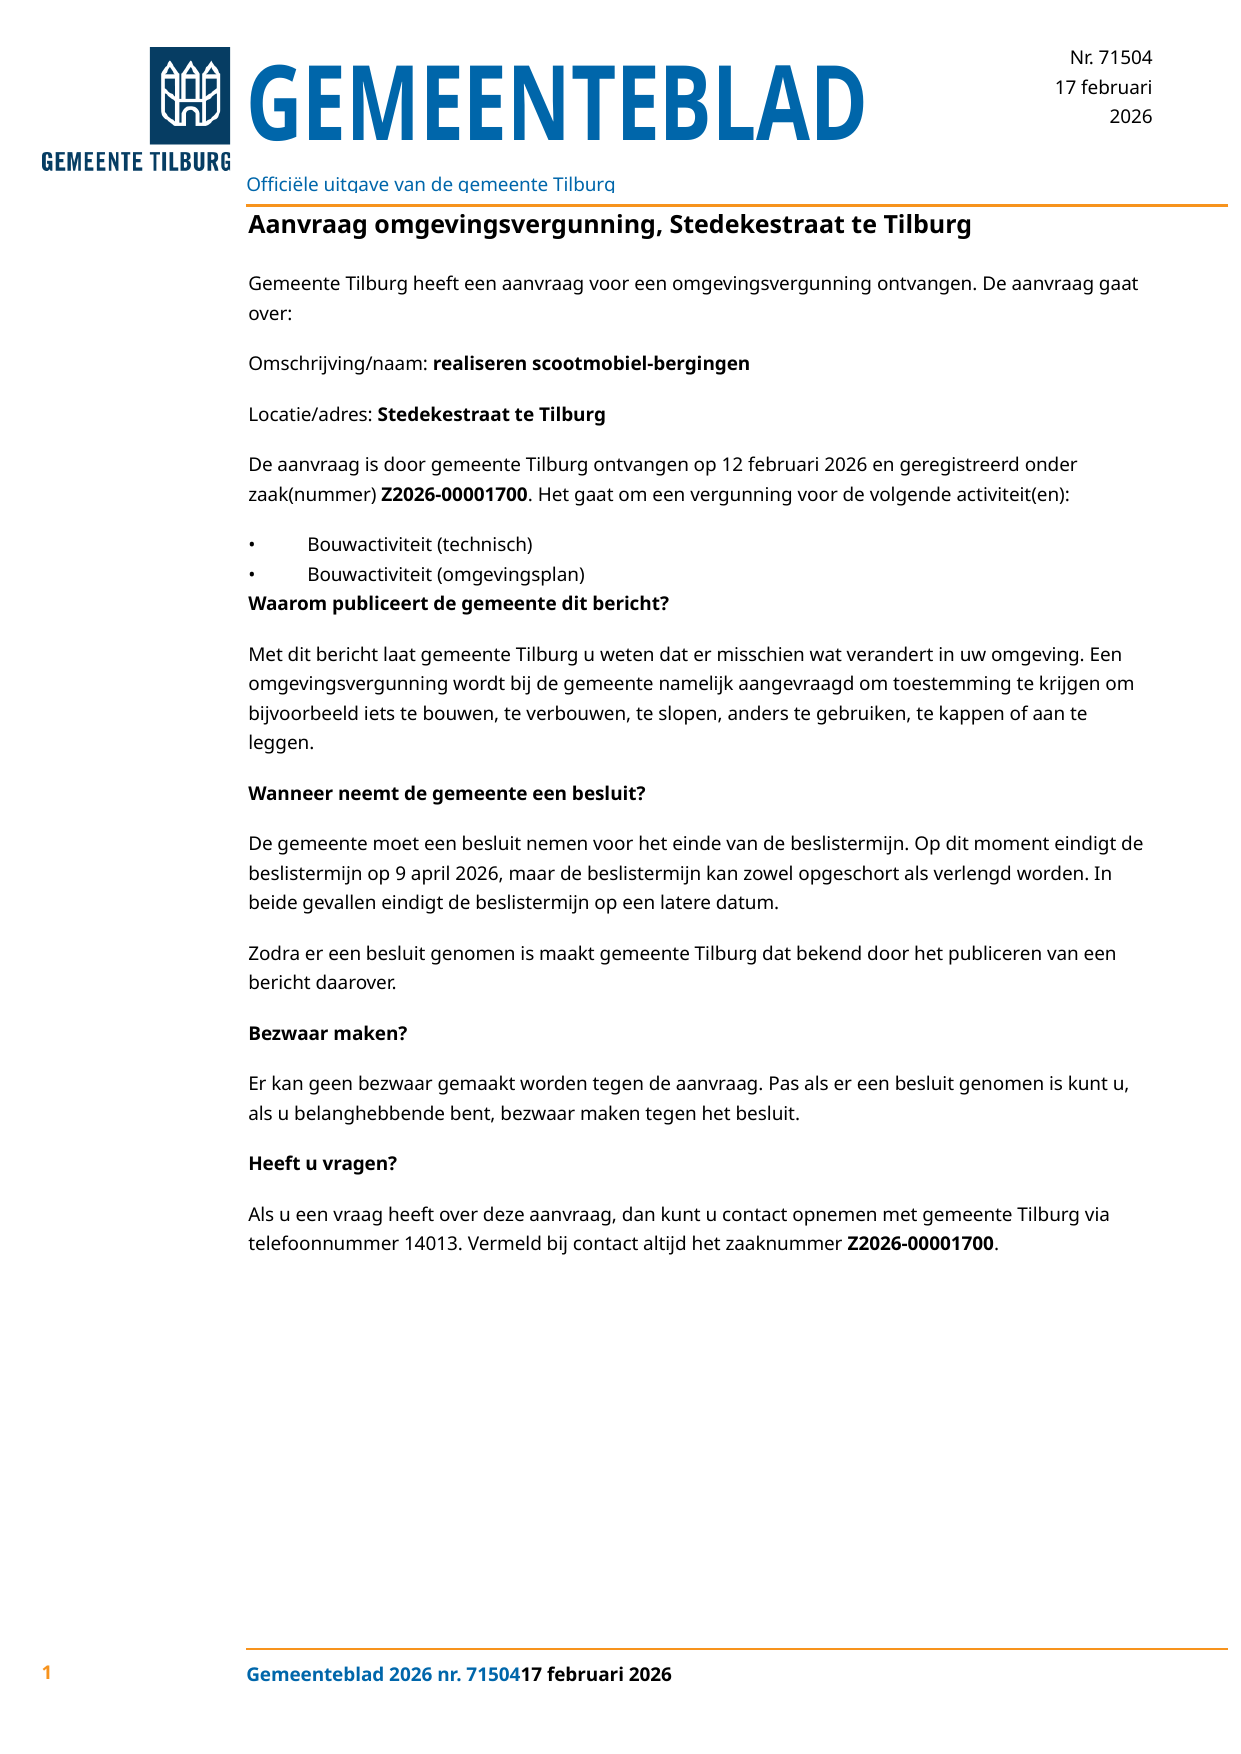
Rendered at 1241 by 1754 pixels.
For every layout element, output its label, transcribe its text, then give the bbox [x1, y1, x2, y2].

text Bezwaar maken? [248, 1020, 1152, 1046]
text Waarom publiceert de gemeente dit bericht? [248, 590, 1152, 616]
text Locatie/adres: Stedekestraat te Tilburg [248, 401, 1152, 426]
text Zodra er een besluit genomen is maakt gemeente Tilburg dat bekend door het publiceren van een bericht daarover. [248, 940, 1152, 995]
text Met dit bericht laat gemeente Tilburg u weten dat er misschien wat verandert in uw omgeving. Een omgevingsvergunning wordt bij de gemeente namelijk aangevraagd om toestemming te krijgen om bijvoorbeeld iets te bouwen, te verbouwen, te slopen, anders te gebruiken, te kappen of aan te leggen. [248, 641, 1152, 755]
picture [41, 47, 231, 172]
text Omschrijving/naam: realiseren scootmobiel-bergingen [248, 350, 1152, 376]
text De aanvraag is door gemeente Tilburg ontvangen op 12 februari 2026 en geregistreerd onder zaak(nummer) Z2026-00001700. Het gaat om een vergunning voor de volgende activiteit(en): [248, 451, 1152, 506]
text Als u een vraag heeft over deze aanvraag, dan kunt u contact opnemen met gemeente Tilburg via telefoonnummer 14013. Vermeld bij contact altijd het zaaknummer Z2026-00001700. [248, 1201, 1152, 1256]
text Gemeente Tilburg heeft een aanvraag voor een omgevingsvergunning ontvangen. De aanvraag gaat over: [248, 270, 1152, 326]
list Bouwactiviteit (technisch) [248, 531, 1152, 557]
list Bouwactiviteit (omgevingsplan) [248, 561, 1152, 586]
text Wanneer neemt de gemeente een besluit? [248, 780, 1152, 806]
text Aanvraag omgevingsvergunning, Stedekestraat te Tilburg [248, 207, 1152, 241]
text Er kan geen bezwaar gemaakt worden tegen de aanvraag. Pas als er een besluit genomen is kunt u, als u belanghebbende bent, bezwaar maken tegen het besluit. [248, 1070, 1152, 1126]
text De gemeente moet een besluit nemen voor het einde van de beslistermijn. Op dit moment eindigt de beslistermijn op 9 april 2026, maar de beslistermijn kan zowel opgeschort als verlengd worden. In beide gevallen eindigt de beslistermijn op een latere datum. [248, 830, 1152, 915]
text Heeft u vragen? [248, 1150, 1152, 1176]
